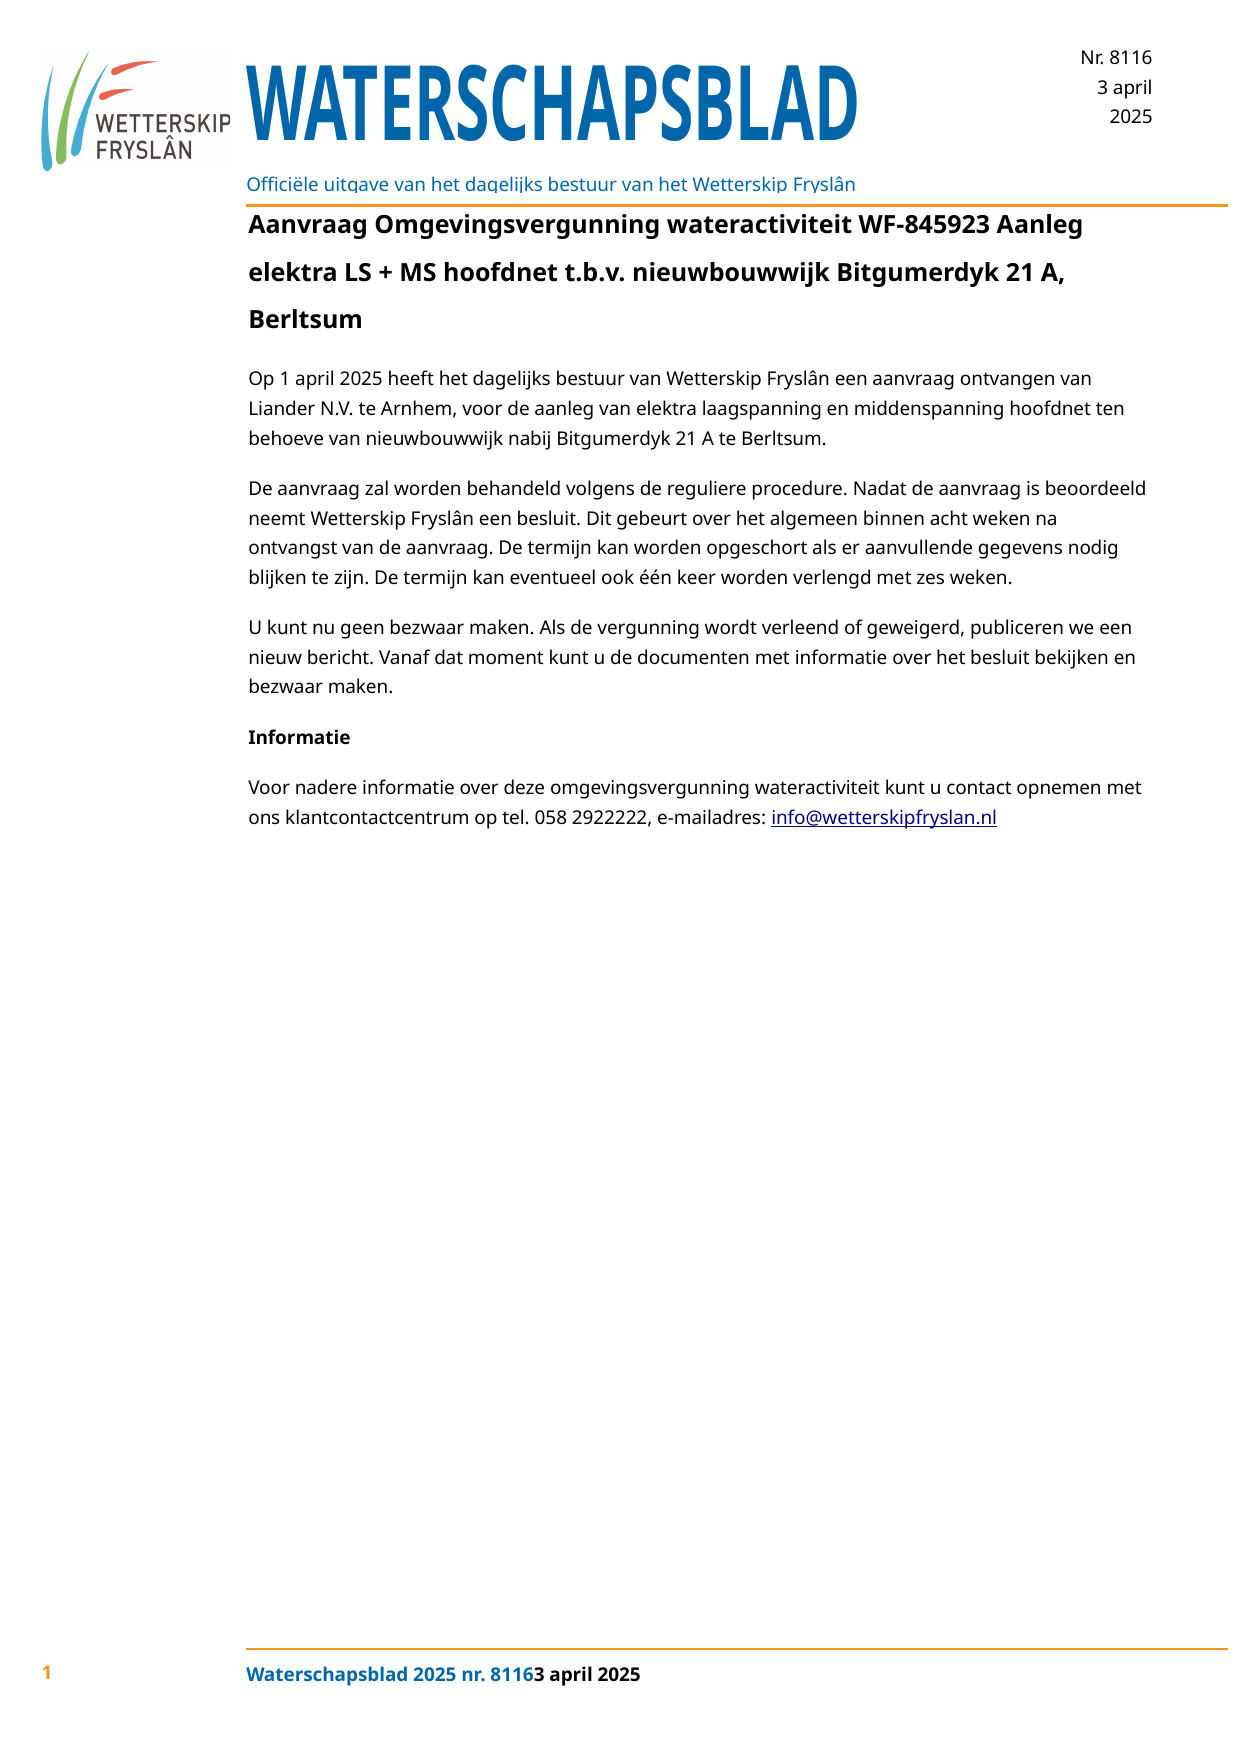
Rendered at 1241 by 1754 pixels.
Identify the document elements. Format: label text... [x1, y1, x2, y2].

text De aanvraag zal worden behandeld volgens de reguliere procedure. Nadat de aanvraag is beoordeeld neemt Wetterskip Fryslân een besluit. Dit gebeurt over het algemeen binnen acht weken na ontvangst van de aanvraag. De termijn kan worden opgeschort als er aanvullende gegevens nodig blijken te zijn. De termijn kan eventueel ook één keer worden verlengd met zes weken. [248, 475, 1152, 589]
picture [41, 47, 231, 172]
text Voor nadere informatie over deze omgevingsvergunning wateractiviteit kunt u contact opnemen met ons klantcontactcentrum op tel. 058 2922222, e-mailadres: info@wetterskipfryslan.nl [248, 774, 1152, 829]
text U kunt nu geen bezwaar maken. Als de vergunning wordt verleend of geweigerd, publiceren we een nieuw bericht. Vanaf dat moment kunt u de documenten met informatie over het besluit bekijken en bezwaar maken. [248, 614, 1152, 699]
text Informatie [248, 724, 1152, 749]
text Aanvraag Omgevingsvergunning wateractiviteit WF-845923 Aanleg elektra LS + MS hoofdnet t.b.v. nieuwbouwwijk Bitgumerdyk 21 A, Berltsum [248, 207, 1152, 336]
text Op 1 april 2025 heeft het dagelijks bestuur van Wetterskip Fryslân een aanvraag ontvangen van Liander N.V. te Arnhem, voor de aanleg van elektra laagspanning en middenspanning hoofdnet ten behoeve van nieuwbouwwijk nabij Bitgumerdyk 21 A te Berltsum. [248, 366, 1152, 450]
